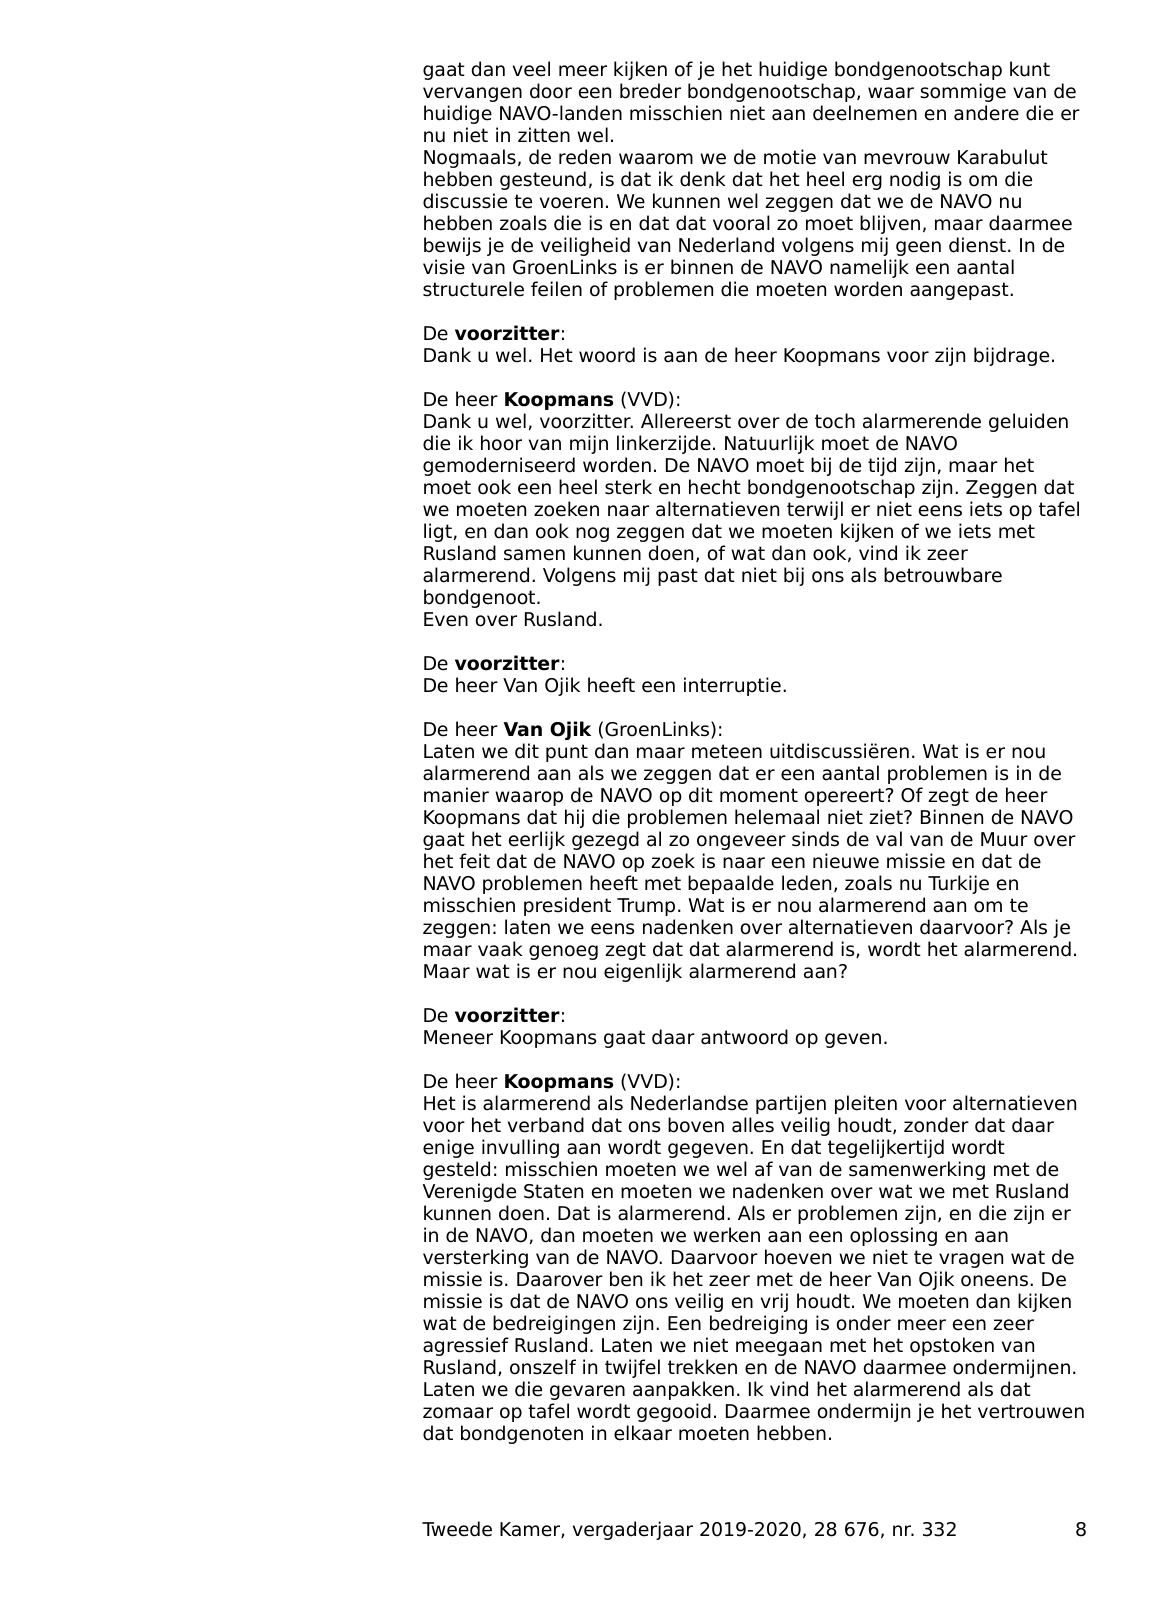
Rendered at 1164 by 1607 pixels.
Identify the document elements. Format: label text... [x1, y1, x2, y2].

text Nogmaals, de reden waarom we de motie van mevrouw Karabulut hebben gesteund, is dat ik denk dat het heel erg nodig is om die discussie te voeren. We kunnen wel zeggen dat we de NAVO nu hebben zoals die is en dat dat vooral zo moet blijven, maar daarmee bewijs je de veiligheid van Nederland volgens mij geen dienst. In de visie van GroenLinks is er binnen de NAVO namelijk een aantal structurele feilen of problemen die moeten worden aangepast. [422, 147, 1087, 301]
text De voorzitter: [422, 653, 1087, 675]
text De heer Koopmans (VVD): [422, 1071, 1087, 1093]
text Dank u wel. Het woord is aan de heer Koopmans voor zijn bijdrage. [422, 345, 1087, 367]
text De voorzitter: [422, 1005, 1087, 1027]
text Meneer Koopmans gaat daar antwoord op geven. [422, 1027, 1087, 1049]
text De heer Van Ojik heeft een interruptie. [422, 675, 1087, 697]
text Het is alarmerend als Nederlandse partijen pleiten voor alternatieven voor het verband dat ons boven alles veilig houdt, zonder dat daar enige invulling aan wordt gegeven. En dat tegelijkertijd wordt gesteld: misschien moeten we wel af van de samenwerking met de Verenigde Staten en moeten we nadenken over wat we met Rusland kunnen doen. Dat is alarmerend. Als er problemen zijn, en die zijn er in de NAVO, dan moeten we werken aan een oplossing en aan versterking van de NAVO. Daarvoor hoeven we niet te vragen wat de missie is. Daarover ben ik het zeer met de heer Van Ojik oneens. De missie is dat de NAVO ons veilig en vrij houdt. We moeten dan kijken wat de bedreigingen zijn. Een bedreiging is onder meer een zeer agressief Rusland. Laten we niet meegaan met het opstoken van Rusland, onszelf in twijfel trekken en de NAVO daarmee ondermijnen. Laten we die gevaren aanpakken. Ik vind het alarmerend als dat zomaar op tafel wordt gegooid. Daarmee ondermijn je het vertrouwen dat bondgenoten in elkaar moeten hebben. [422, 1093, 1087, 1445]
text Dank u wel, voorzitter. Allereerst over de toch alarmerende geluiden die ik hoor van mijn linkerzijde. Natuurlijk moet de NAVO gemoderniseerd worden. De NAVO moet bij de tijd zijn, maar het moet ook een heel sterk en hecht bondgenootschap zijn. Zeggen dat we moeten zoeken naar alternatieven terwijl er niet eens iets op tafel ligt, en dan ook nog zeggen dat we moeten kijken of we iets met Rusland samen kunnen doen, of wat dan ook, vind ik zeer alarmerend. Volgens mij past dat niet bij ons als betrouwbare bondgenoot. [422, 411, 1087, 609]
text gaat dan veel meer kijken of je het huidige bondgenootschap kunt vervangen door een breder bondgenootschap, waar sommige van de huidige NAVO-landen misschien niet aan deelnemen en andere die er nu niet in zitten wel. [422, 59, 1087, 147]
text De voorzitter: [422, 323, 1087, 345]
text De heer Van Ojik (GroenLinks): [422, 719, 1087, 741]
text De heer Koopmans (VVD): [422, 389, 1087, 411]
text Laten we dit punt dan maar meteen uitdiscussiëren. Wat is er nou alarmerend aan als we zeggen dat er een aantal problemen is in de manier waarop de NAVO op dit moment opereert? Of zegt de heer Koopmans dat hij die problemen helemaal niet ziet? Binnen de NAVO gaat het eerlijk gezegd al zo ongeveer sinds de val van de Muur over het feit dat de NAVO op zoek is naar een nieuwe missie en dat de NAVO problemen heeft met bepaalde leden, zoals nu Turkije en misschien president Trump. Wat is er nou alarmerend aan om te zeggen: laten we eens nadenken over alternatieven daarvoor? Als je maar vaak genoeg zegt dat dat alarmerend is, wordt het alarmerend. Maar wat is er nou eigenlijk alarmerend aan? [422, 741, 1087, 983]
text Even over Rusland. [422, 609, 1087, 631]
